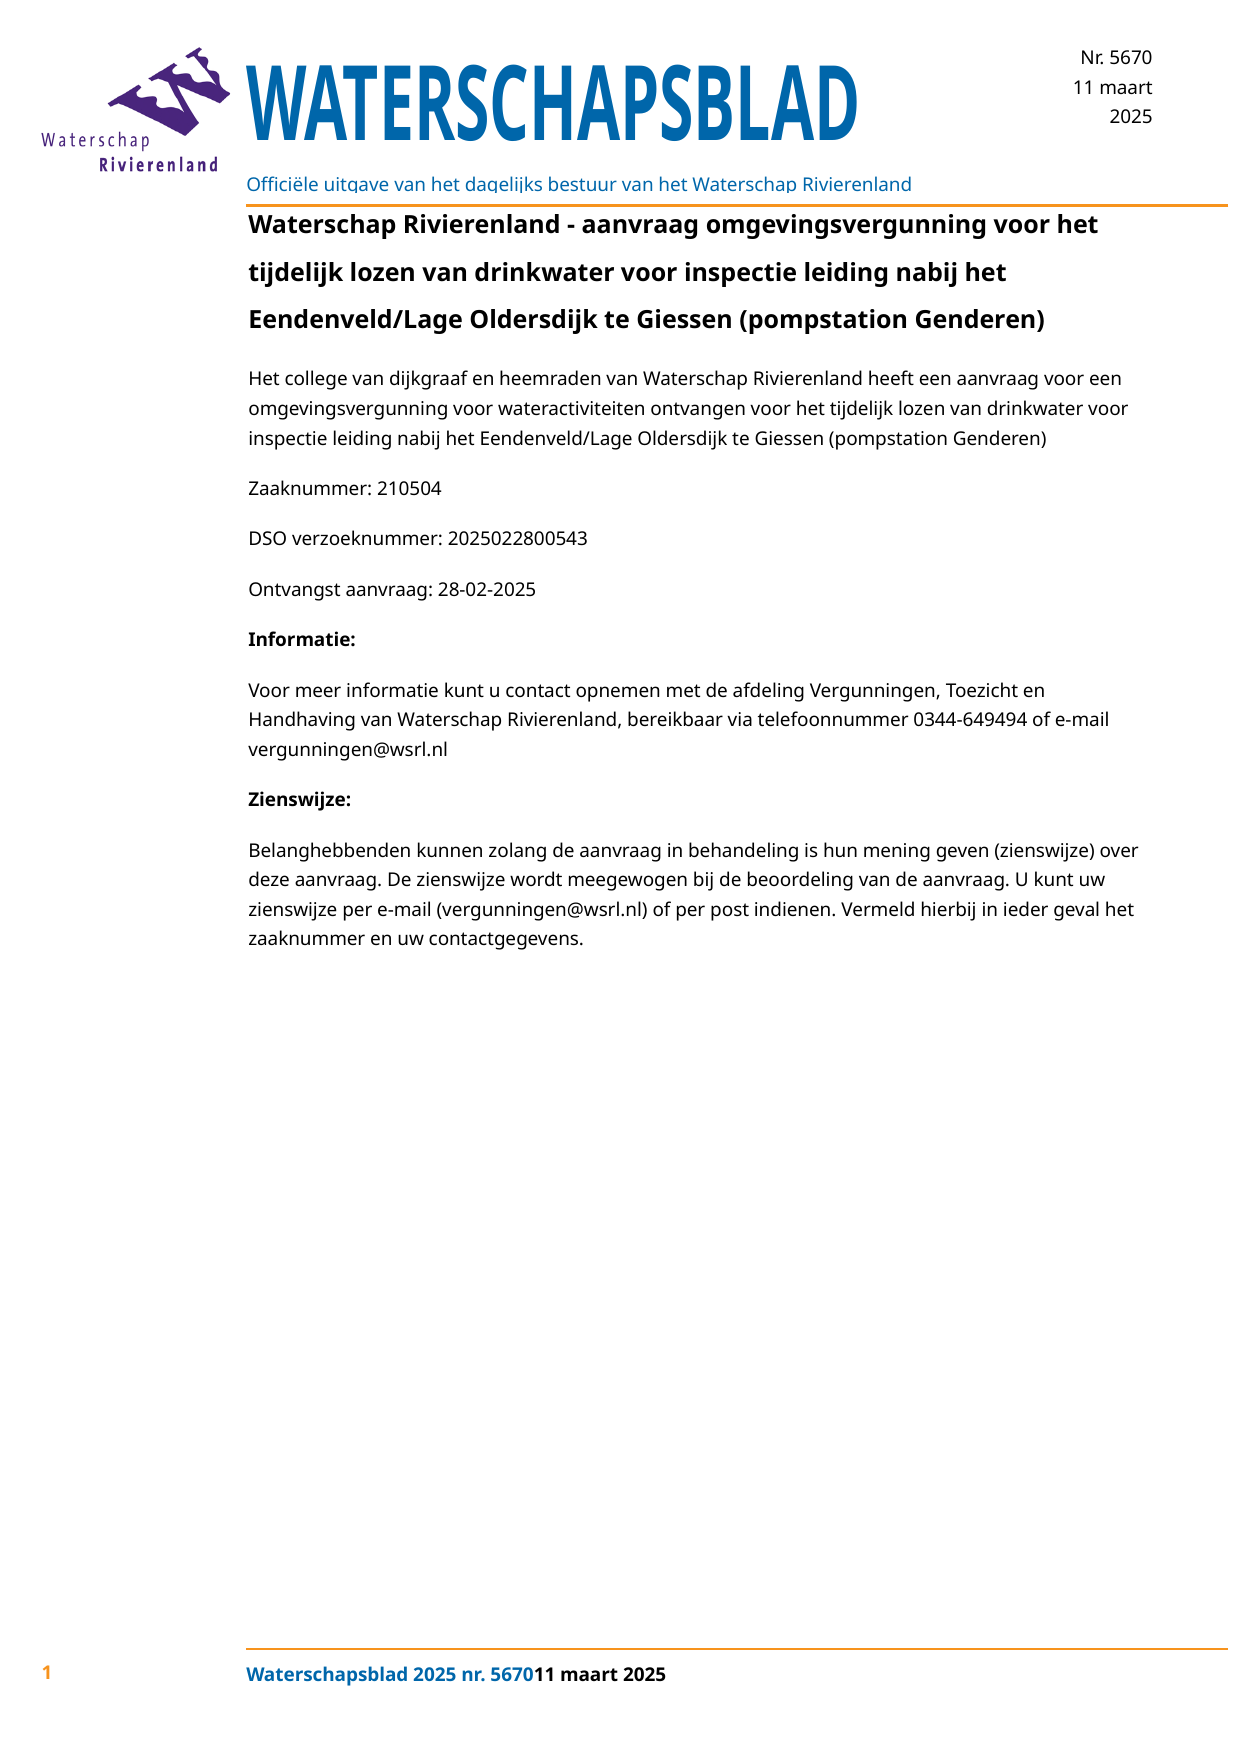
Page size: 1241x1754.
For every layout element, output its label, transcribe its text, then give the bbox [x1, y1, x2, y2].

text Ontvangst aanvraag: 28-02-2025 [248, 576, 1152, 602]
text Informatie: [248, 626, 1152, 652]
text Het college van dijkgraaf en heemraden van Waterschap Rivierenland heeft een aanvraag voor een omgevingsvergunning voor wateractiviteiten ontvangen voor het tijdelijk lozen van drinkwater voor inspectie leiding nabij het Eendenveld/Lage Oldersdijk te Giessen (pompstation Genderen) [248, 366, 1152, 450]
text Zienswijze: [248, 786, 1152, 812]
text Voor meer informatie kunt u contact opnemen met de afdeling Vergunningen, Toezicht en Handhaving van Waterschap Rivierenland, bereikbaar via telefoonnummer 0344-649494 of e-mail vergunningen@wsrl.nl [248, 677, 1152, 762]
text DSO verzoeknummer: 2025022800543 [248, 526, 1152, 551]
text Waterschap Rivierenland - aanvraag omgevingsvergunning voor het tijdelijk lozen van drinkwater voor inspectie leiding nabij het Eendenveld/Lage Oldersdijk te Giessen (pompstation Genderen) [248, 207, 1152, 336]
text Zaaknummer: 210504 [248, 475, 1152, 501]
text Belanghebbenden kunnen zolang de aanvraag in behandeling is hun mening geven (zienswijze) over deze aanvraag. De zienswijze wordt meegewogen bij de beoordeling van de aanvraag. U kunt uw zienswijze per e-mail (vergunningen@wsrl.nl) of per post indienen. Vermeld hierbij in ieder geval het zaaknummer en uw contactgegevens. [248, 837, 1152, 951]
picture [41, 47, 231, 172]
